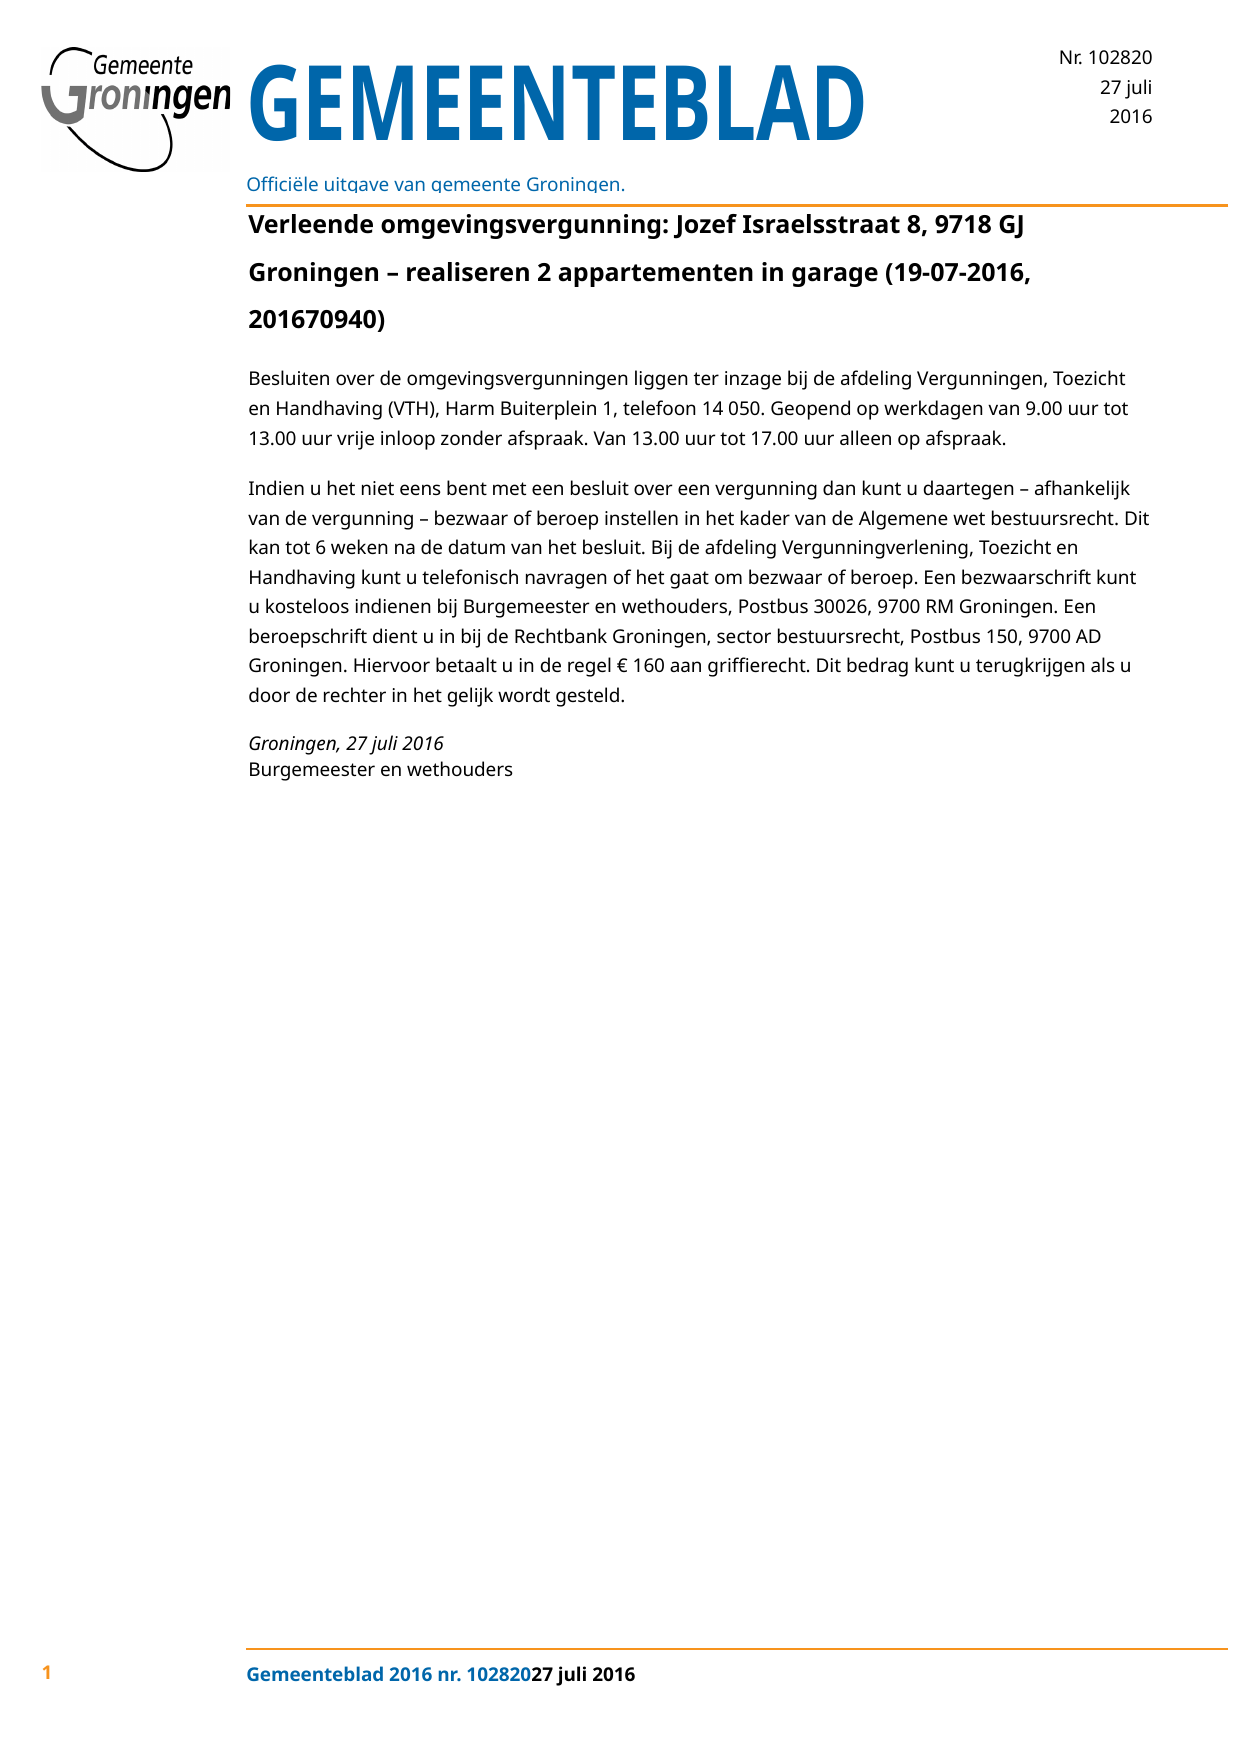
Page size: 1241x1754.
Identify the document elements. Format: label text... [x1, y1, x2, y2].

text Groningen, 27 juli 2016 [248, 730, 1152, 756]
text Besluiten over de omgevingsvergunningen liggen ter inzage bij de afdeling Vergunningen, Toezicht en Handhaving (VTH), Harm Buiterplein 1, telefoon 14 050. Geopend op werkdagen van 9.00 uur tot 13.00 uur vrije inloop zonder afspraak. Van 13.00 uur tot 17.00 uur alleen op afspraak. [248, 366, 1152, 450]
text Indien u het niet eens bent met een besluit over een vergunning dan kunt u daartegen – afhankelijk van de vergunning – bezwaar of beroep instellen in het kader van de Algemene wet bestuursrecht. Dit kan tot 6 weken na de datum van het besluit. Bij de afdeling Vergunningverlening, Toezicht en Handhaving kunt u telefonisch navragen of het gaat om bezwaar of beroep. Een bezwaarschrift kunt u kosteloos indienen bij Burgemeester en wethouders, Postbus 30026, 9700 RM Groningen. Een beroepschrift dient u in bij de Rechtbank Groningen, sector bestuursrecht, Postbus 150, 9700 AD Groningen. Hiervoor betaalt u in de regel € 160 aan griffierecht. Dit bedrag kunt u terugkrijgen als u door de rechter in het gelijk wordt gesteld. [248, 475, 1152, 708]
text Burgemeester en wethouders [248, 756, 1152, 781]
picture [41, 47, 231, 172]
text Verleende omgevingsvergunning: Jozef Israelsstraat 8, 9718 GJ Groningen – realiseren 2 appartementen in garage (19-07-2016, 201670940) [248, 207, 1152, 336]
